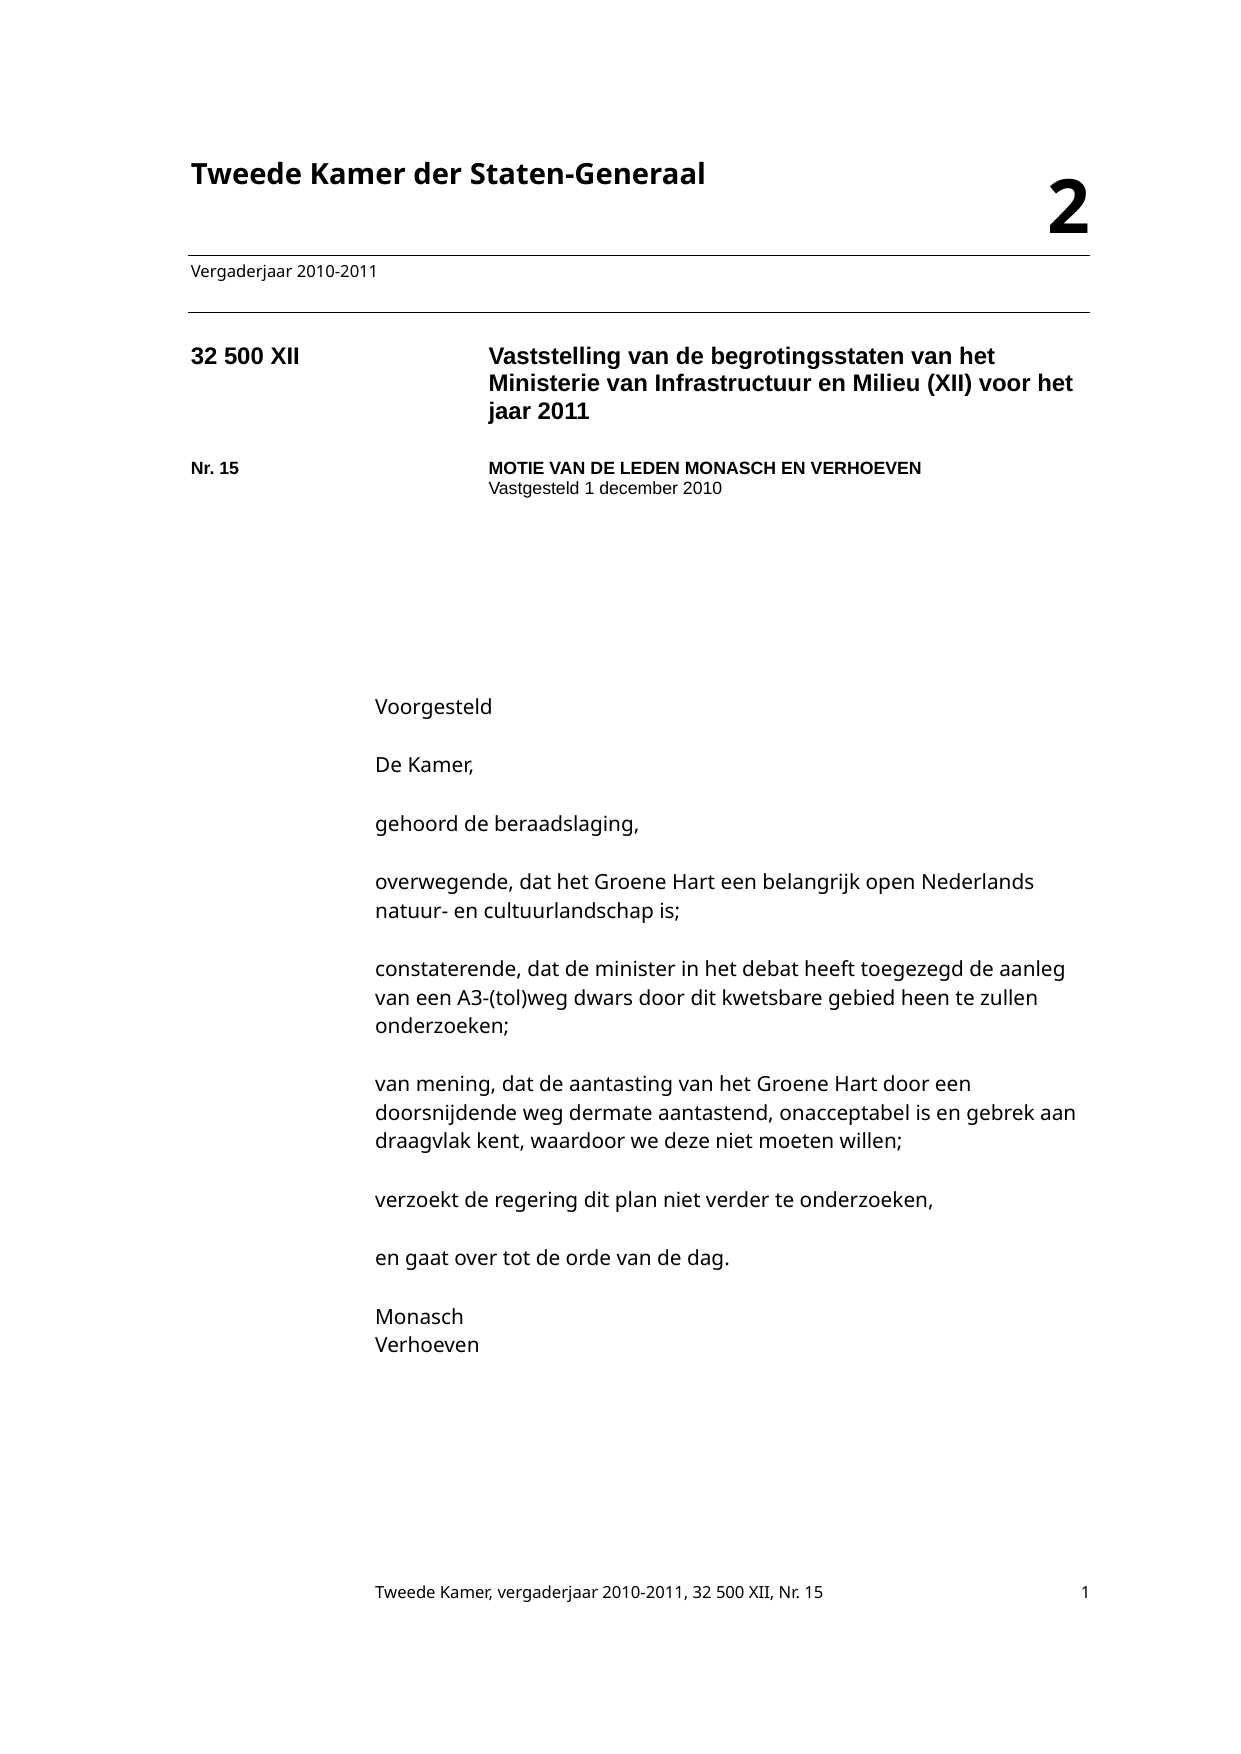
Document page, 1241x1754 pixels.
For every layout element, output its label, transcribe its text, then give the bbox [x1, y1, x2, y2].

table_cell [188, 313, 485, 339]
table_header Tweede Kamer der Staten-Generaal [188, 150, 909, 255]
text verzoekt de regering dit plan niet verder te onderzoeken, [375, 1185, 1090, 1213]
text overwegende, dat het Groene Hart een belangrijk open Nederlands natuur- en cultuurlandschap is; [375, 867, 1090, 924]
text Voorgesteld [375, 692, 1090, 721]
table_cell 32 500 XII [188, 339, 485, 454]
table_header 2 [910, 150, 1090, 255]
table_cell MOTIE VAN DE LEDEN MONASCH EN VERHOEVEN Vastgesteld 1 december 2010 [485, 455, 1090, 573]
text constaterende, dat de minister in het debat heeft toegezegd de aanleg van een A3-(tol)weg dwars door dit kwetsbare gebied heen te zullen onderzoeken; [375, 954, 1090, 1039]
table_cell Vaststelling van de begrotingsstaten van het Ministerie van Infrastructuur en Milieu (XII) voor het jaar 2011 [485, 339, 1090, 454]
text en gaat over tot de orde van de dag. [375, 1243, 1090, 1272]
text van mening, dat de aantasting van het Groene Hart door een doorsnijdende weg dermate aantastend, onacceptabel is en gebrek aan draagvlak kent, waardoor we deze niet moeten willen; [375, 1069, 1090, 1155]
text Monasch [375, 1302, 1090, 1330]
table_cell Vergaderjaar 2010-2011 [188, 256, 485, 312]
table_cell [485, 256, 1090, 312]
text De Kamer, [375, 751, 1090, 779]
table_cell Nr. 15 [188, 455, 485, 573]
table_cell [485, 313, 1090, 339]
text gehoord de beraadslaging, [375, 809, 1090, 837]
text Verhoeven [375, 1330, 1090, 1359]
